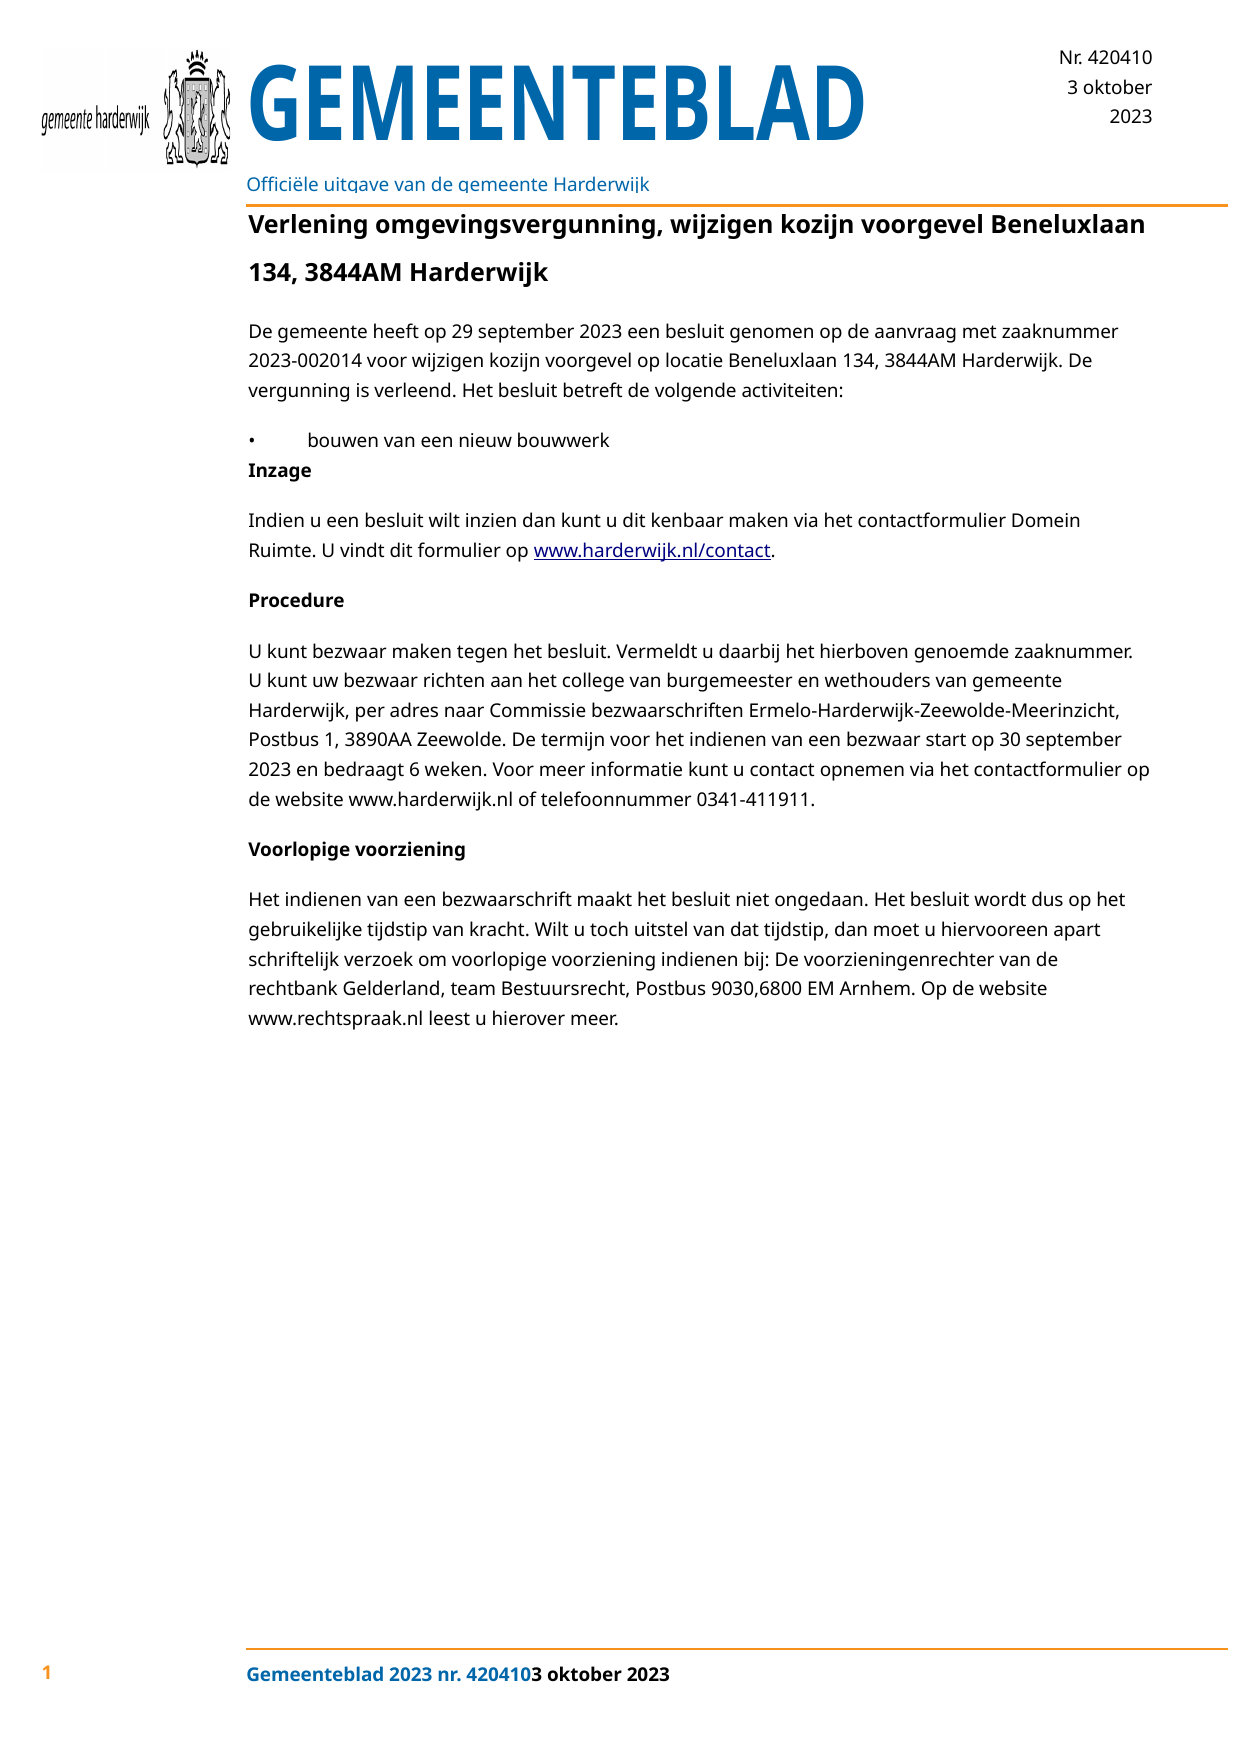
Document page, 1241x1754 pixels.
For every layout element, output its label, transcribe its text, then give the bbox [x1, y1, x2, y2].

text Inzage [248, 457, 1152, 483]
text Procedure [248, 587, 1152, 613]
text Het indienen van een bezwaarschrift maakt het besluit niet ongedaan. Het besluit wordt dus op het gebruikelijke tijdstip van kracht. Wilt u toch uitstel van dat tijdstip, dan moet u hiervooreen apart schriftelijk verzoek om voorlopige voorziening indienen bij: De voorzieningenrechter van de rechtbank Gelderland, team Bestuursrecht, Postbus 9030,6800 EM Arnhem. Op de website www.rechtspraak.nl leest u hierover meer. [248, 887, 1152, 1031]
text De gemeente heeft op 29 september 2023 een besluit genomen op de aanvraag met zaaknummer 2023-002014 voor wijzigen kozijn voorgevel op locatie Beneluxlaan 134, 3844AM Harderwijk. De vergunning is verleend. Het besluit betreft de volgende activiteiten: [248, 318, 1152, 403]
picture [41, 47, 231, 172]
text Indien u een besluit wilt inzien dan kunt u dit kenbaar maken via het contactformulier Domein Ruimte. U vindt dit formulier op www.harderwijk.nl/contact. [248, 507, 1152, 563]
text Voorlopige voorziening [248, 836, 1152, 862]
list bouwen van een nieuw bouwwerk [248, 427, 1152, 453]
text Verlening omgevingsvergunning, wijzigen kozijn voorgevel Beneluxlaan 134, 3844AM Harderwijk [248, 207, 1152, 288]
text U kunt bezwaar maken tegen het besluit. Vermeldt u daarbij het hierboven genoemde zaaknummer. U kunt uw bezwaar richten aan het college van burgemeester en wethouders van gemeente Harderwijk, per adres naar Commissie bezwaarschriften Ermelo-Harderwijk-Zeewolde-Meerinzicht, Postbus 1, 3890AA Zeewolde. De termijn voor het indienen van een bezwaar start op 30 september 2023 en bedraagt 6 weken. Voor meer informatie kunt u contact opnemen via het contactformulier op de website www.harderwijk.nl of telefoonnummer 0341-411911. [248, 638, 1152, 812]
